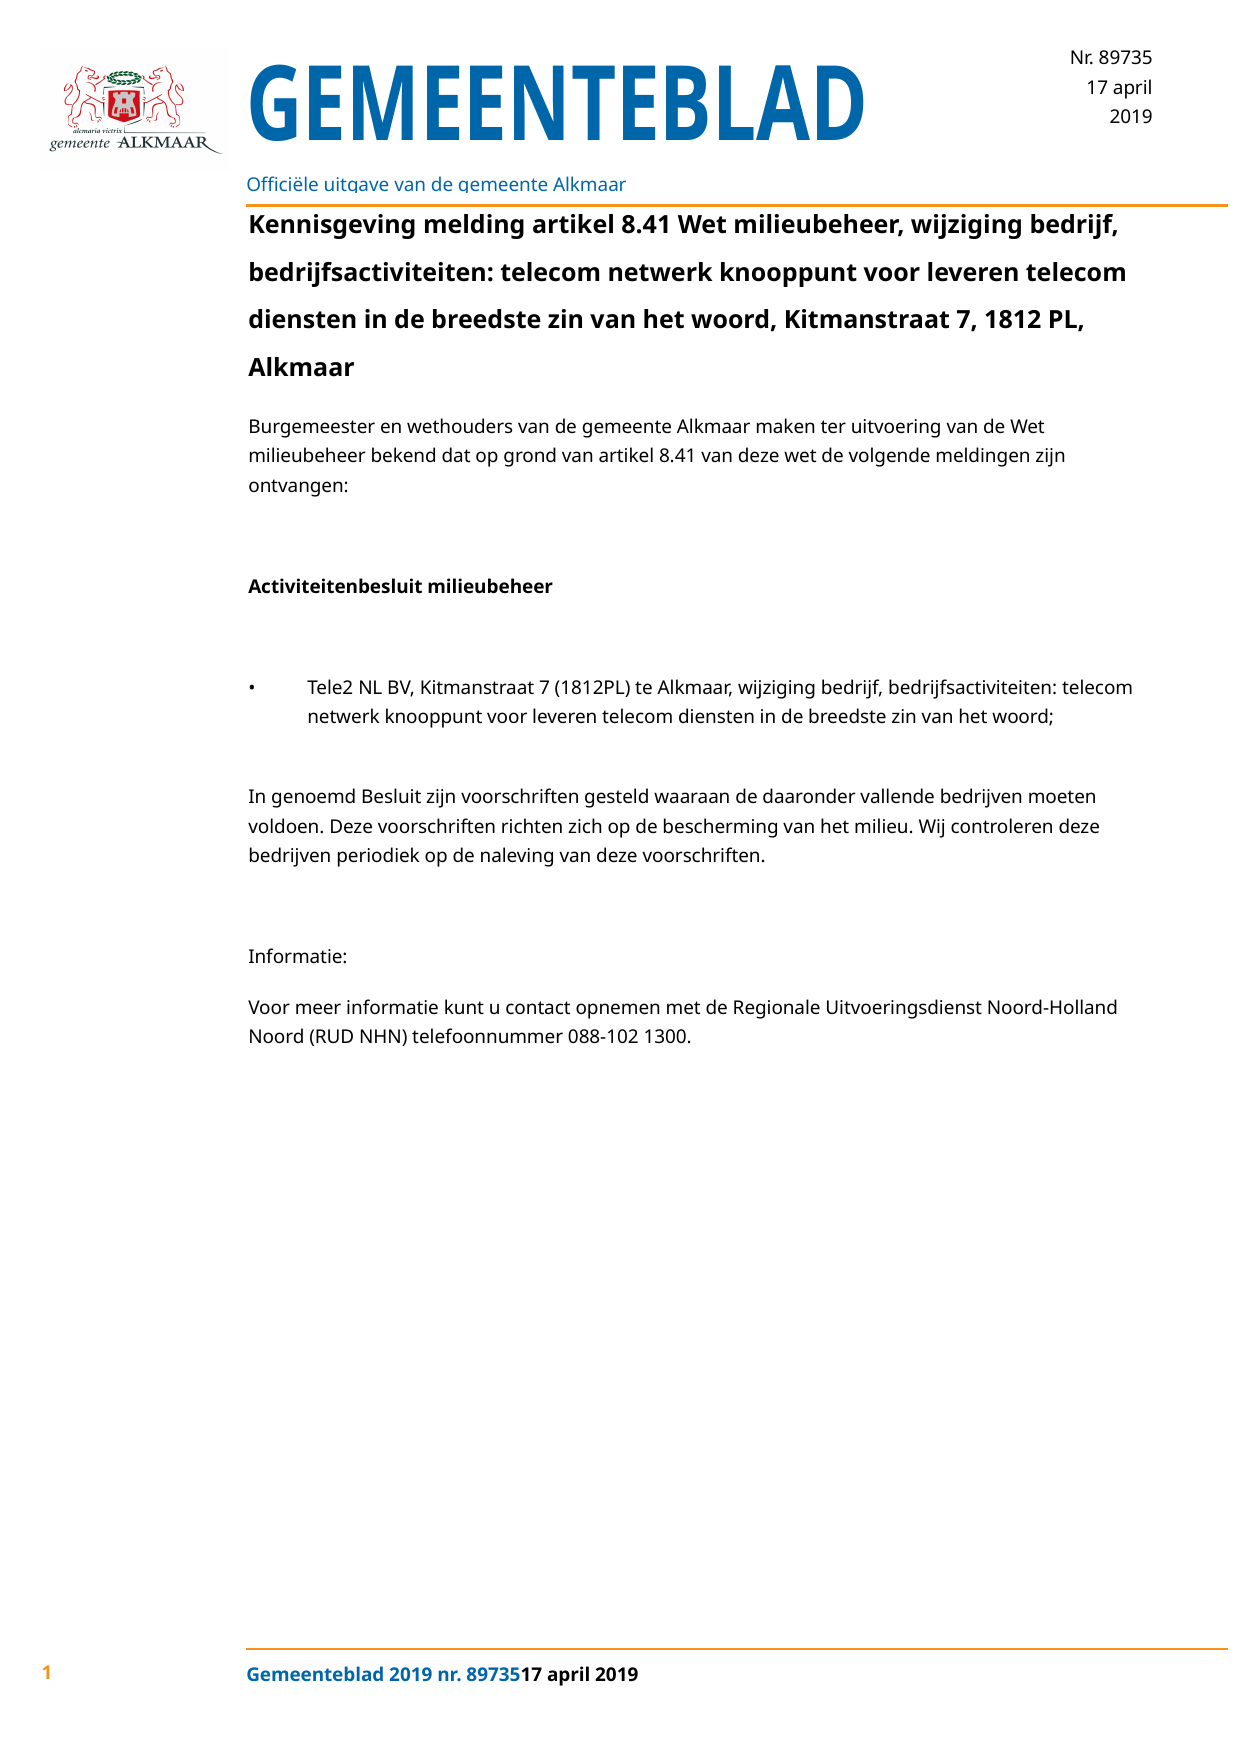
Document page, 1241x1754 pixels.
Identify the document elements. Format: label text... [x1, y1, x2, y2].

text Burgemeester en wethouders van de gemeente Alkmaar maken ter uitvoering van de Wet milieubeheer bekend dat op grond van artikel 8.41 van deze wet de volgende meldingen zijn ontvangen: [248, 413, 1152, 498]
list Tele2 NL BV, Kitmanstraat 7 (1812PL) te Alkmaar, wijziging bedrijf, bedrijfsactiviteiten: telecom netwerk knooppunt voor leveren telecom diensten in de breedste zin van het woord; [248, 674, 1152, 729]
text Kennisgeving melding artikel 8.41 Wet milieubeheer, wijziging bedrijf, bedrijfsactiviteiten: telecom netwerk knooppunt voor leveren telecom diensten in de breedste zin van het woord, Kitmanstraat 7, 1812 PL, Alkmaar [248, 207, 1152, 384]
text Voor meer informatie kunt u contact opnemen met de Regionale Uitvoeringsdienst Noord-Holland Noord (RUD NHN) telefoonnummer 088-102 1300. [248, 994, 1152, 1049]
text Activiteitenbesluit milieubeheer [248, 573, 1152, 599]
picture [41, 47, 231, 172]
text Informatie: [248, 943, 1152, 969]
text In genoemd Besluit zijn voorschriften gesteld waaraan de daaronder vallende bedrijven moeten voldoen. Deze voorschriften richten zich op de bescherming van het milieu. Wij controleren deze bedrijven periodiek op de naleving van deze voorschriften. [248, 783, 1152, 868]
